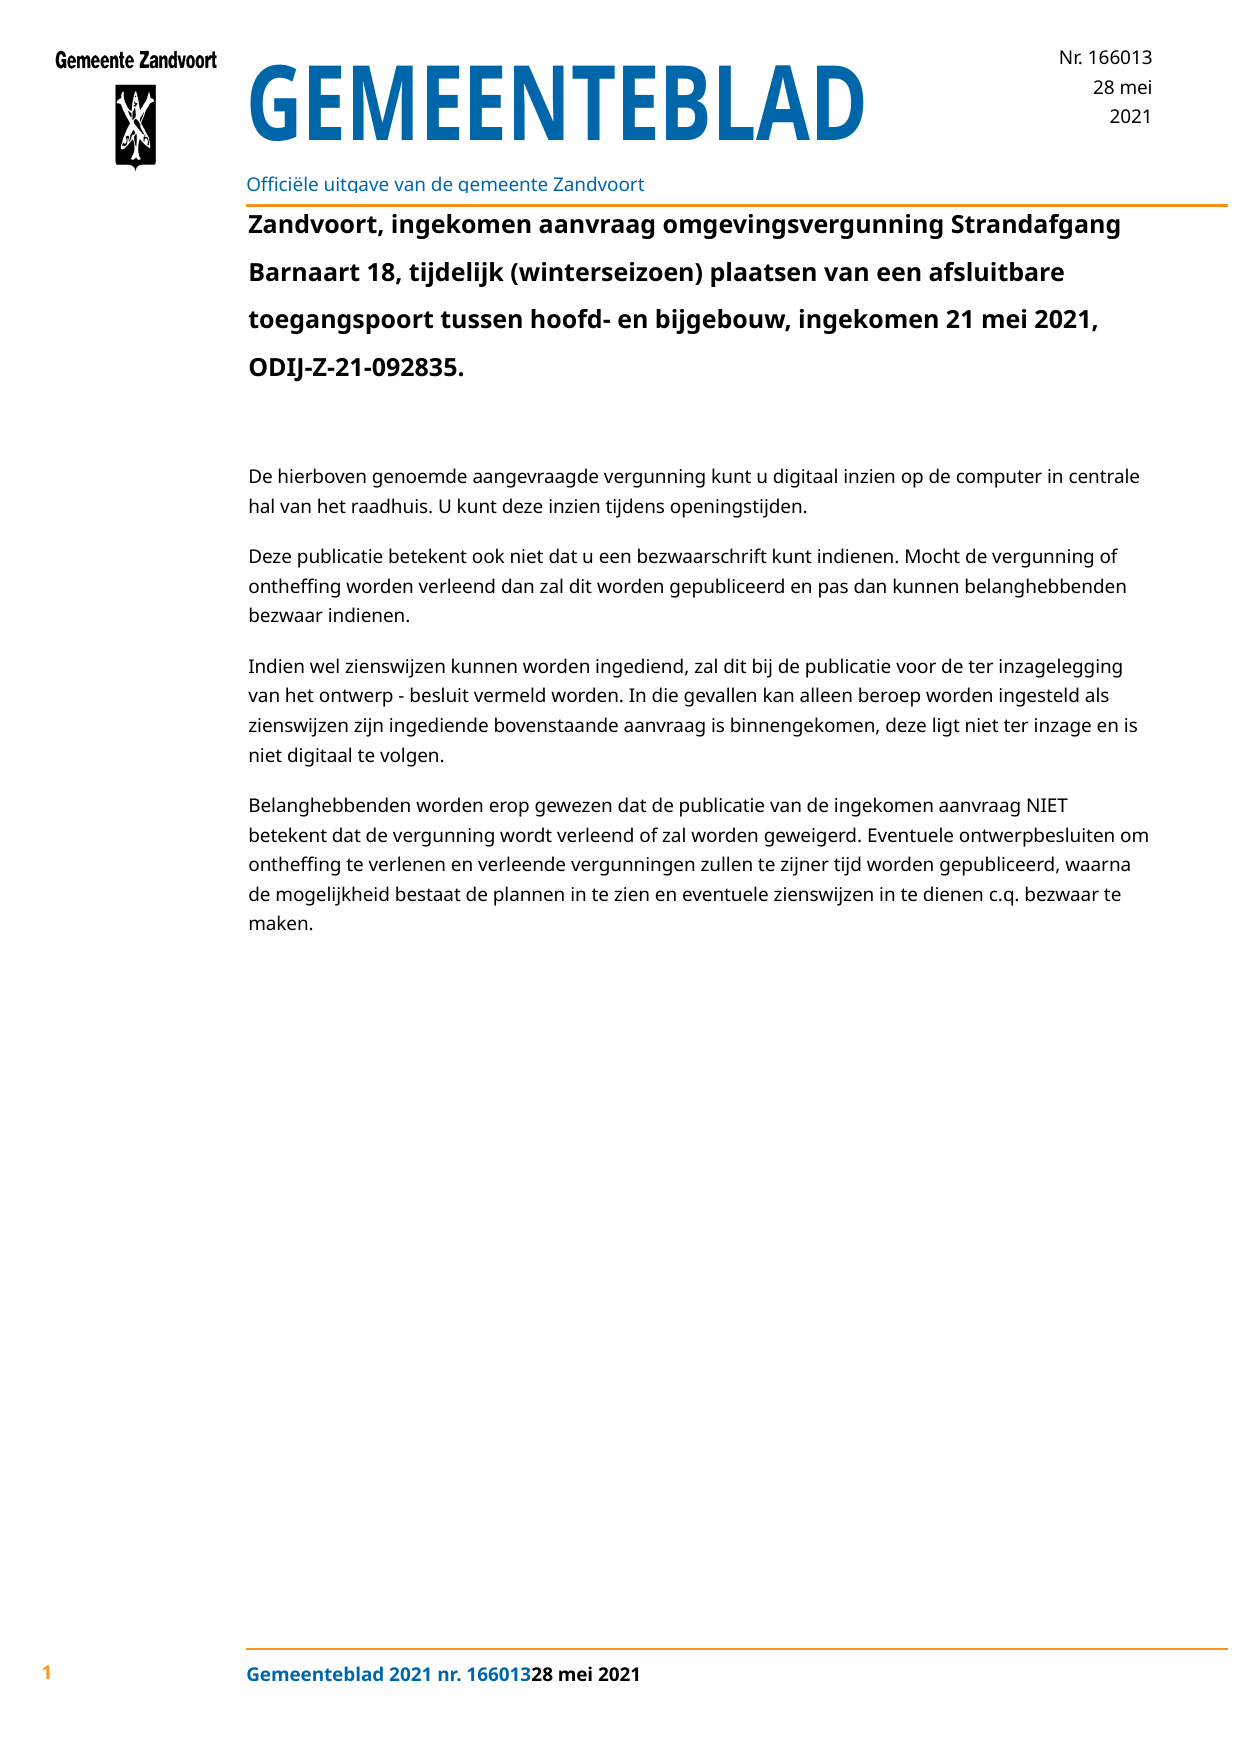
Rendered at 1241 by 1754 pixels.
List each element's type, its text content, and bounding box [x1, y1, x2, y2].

text Zandvoort, ingekomen aanvraag omgevingsvergunning Strandafgang Barnaart 18, tijdelijk (winterseizoen) plaatsen van een afsluitbare toegangspoort tussen hoofd- en bijgebouw, ingekomen 21 mei 2021, ODIJ-Z-21-092835. [248, 207, 1152, 384]
text Belanghebbenden worden erop gewezen dat de publicatie van de ingekomen aanvraag NIET betekent dat de vergunning wordt verleend of zal worden geweigerd. Eventuele ontwerpbesluiten om ontheffing te verlenen en verleende vergunningen zullen te zijner tijd worden gepubliceerd, waarna de mogelijkheid bestaat de plannen in te zien en eventuele zienswijzen in te dienen c.q. bezwaar te maken. [248, 792, 1152, 936]
text Indien wel zienswijzen kunnen worden ingediend, zal dit bij de publicatie voor de ter inzagelegging van het ontwerp - besluit vermeld worden. In die gevallen kan alleen beroep worden ingesteld als zienswijzen zijn ingediende bovenstaande aanvraag is binnengekomen, deze ligt niet ter inzage en is niet digitaal te volgen. [248, 653, 1152, 768]
picture [41, 47, 231, 172]
text Deze publicatie betekent ook niet dat u een bezwaarschrift kunt indienen. Mocht de vergunning of ontheffing worden verleend dan zal dit worden gepubliceerd en pas dan kunnen belanghebbenden bezwaar indienen. [248, 543, 1152, 628]
text De hierboven genoemde aangevraagde vergunning kunt u digitaal inzien op de computer in centrale hal van het raadhuis. U kunt deze inzien tijdens openingstijden. [248, 463, 1152, 519]
